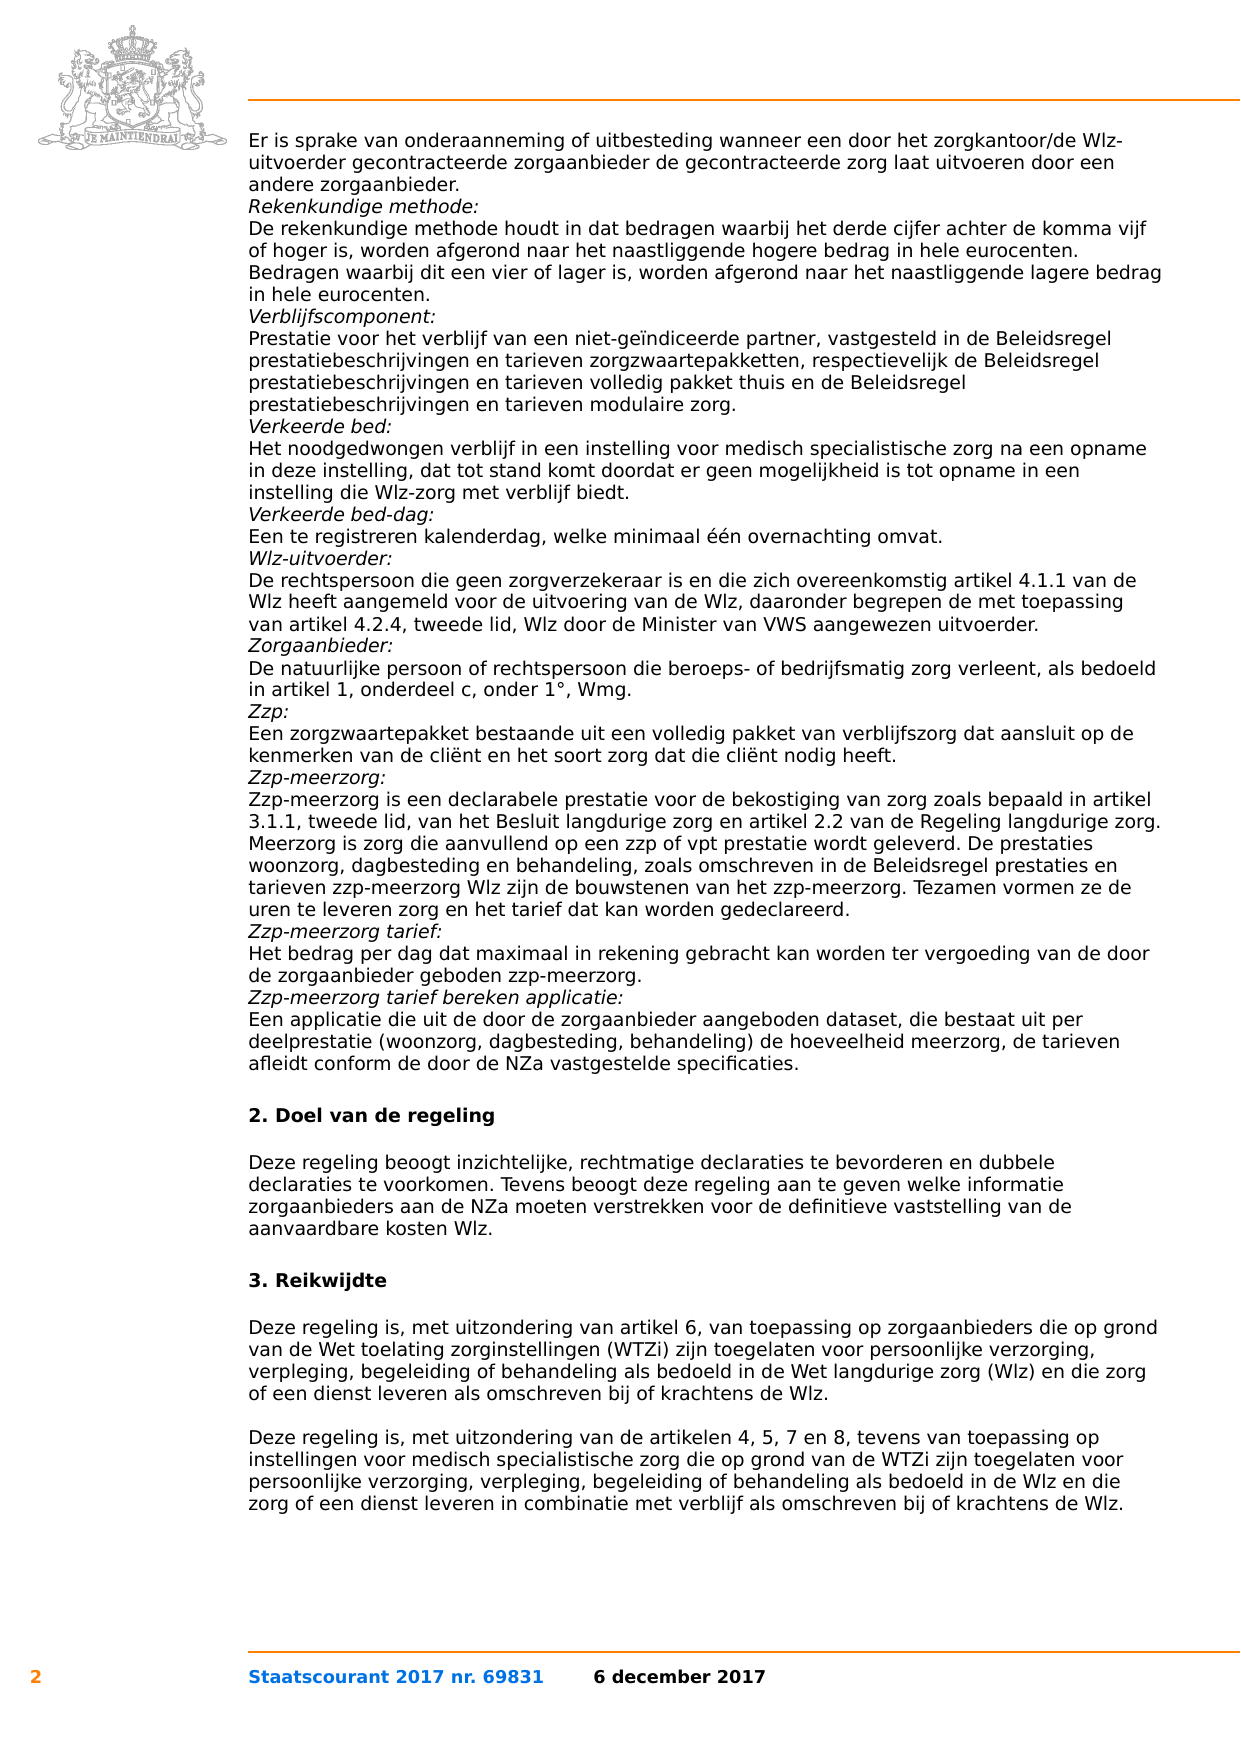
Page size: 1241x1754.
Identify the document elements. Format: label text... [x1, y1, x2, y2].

text Het bedrag per dag dat maximaal in rekening gebracht kan worden ter vergoeding van de door de zorgaanbieder geboden zzp-meerzorg. [248, 943, 1163, 987]
text Zorgaanbieder: [248, 635, 1163, 657]
text De rekenkundige methode houdt in dat bedragen waarbij het derde cijfer achter de komma vijf of hoger is, worden afgerond naar het naastliggende hogere bedrag in hele eurocenten. Bedragen waarbij dit een vier of lager is, worden afgerond naar het naastliggende lagere bedrag in hele eurocenten. [248, 218, 1163, 306]
text Zzp-meerzorg tarief bereken applicatie: [248, 987, 1163, 1009]
subtitle 3. Reikwijdte [248, 1270, 1163, 1292]
text De rechtspersoon die geen zorgverzekeraar is en die zich overeenkomstig artikel 4.1.1 van de Wlz heeft aangemeld voor de uitvoering van de Wlz, daaronder begrepen de met toepassing van artikel 4.2.4, tweede lid, Wlz door de Minister van VWS aangewezen uitvoerder. [248, 569, 1163, 635]
text Zzp-meerzorg tarief: [248, 921, 1163, 943]
text Een te registreren kalenderdag, welke minimaal één overnachting omvat. [248, 526, 1163, 547]
text De natuurlijke persoon of rechtspersoon die beroeps- of bedrijfsmatig zorg verleent, als bedoeld in artikel 1, onderdeel c, onder 1°, Wmg. [248, 657, 1163, 701]
text Verblijfscomponent: [248, 306, 1163, 328]
text Zzp: [248, 701, 1163, 723]
picture [38, 25, 227, 150]
text Prestatie voor het verblijf van een niet-geïndiceerde partner, vastgesteld in de Beleidsregel prestatiebeschrijvingen en tarieven zorgzwaartepakketten, respectievelijk de Beleidsregel prestatiebeschrijvingen en tarieven volledig pakket thuis en de Beleidsregel prestatiebeschrijvingen en tarieven modulaire zorg. [248, 328, 1163, 416]
text Er is sprake van onderaanneming of uitbesteding wanneer een door het zorgkantoor/de Wlz-uitvoerder gecontracteerde zorgaanbieder de gecontracteerde zorg laat uitvoeren door een andere zorgaanbieder. [248, 130, 1163, 196]
text Deze regeling is, met uitzondering van de artikelen 4, 5, 7 en 8, tevens van toepassing op instellingen voor medisch specialistische zorg die op grond van de WTZi zijn toegelaten voor persoonlijke verzorging, verpleging, begeleiding of behandeling als bedoeld in de Wlz en die zorg of een dienst leveren in combinatie met verblijf als omschreven bij of krachtens de Wlz. [248, 1427, 1163, 1514]
text Een applicatie die uit de door de zorgaanbieder aangeboden dataset, die bestaat uit per deelprestatie (woonzorg, dagbesteding, behandeling) de hoeveelheid meerzorg, de tarieven afleidt conform de door de NZa vastgestelde specificaties. [248, 1009, 1163, 1075]
subtitle 2. Doel van de regeling [248, 1105, 1163, 1127]
text Verkeerde bed: [248, 416, 1163, 438]
text Zzp-meerzorg is een declarabele prestatie voor de bekostiging van zorg zoals bepaald in artikel 3.1.1, tweede lid, van het Besluit langdurige zorg en artikel 2.2 van de Regeling langdurige zorg. Meerzorg is zorg die aanvullend op een zzp of vpt prestatie wordt geleverd. De prestaties woonzorg, dagbesteding en behandeling, zoals omschreven in de Beleidsregel prestaties en tarieven zzp-meerzorg Wlz zijn de bouwstenen van het zzp-meerzorg. Tezamen vormen ze de uren te leveren zorg en het tarief dat kan worden gedeclareerd. [248, 789, 1163, 921]
text Zzp-meerzorg: [248, 767, 1163, 789]
text Het noodgedwongen verblijf in een instelling voor medisch specialistische zorg na een opname in deze instelling, dat tot stand komt doordat er geen mogelijkheid is tot opname in een instelling die Wlz-zorg met verblijf biedt. [248, 438, 1163, 503]
text Rekenkundige methode: [248, 196, 1163, 218]
text Wlz-uitvoerder: [248, 547, 1163, 569]
text Een zorgzwaartepakket bestaande uit een volledig pakket van verblijfszorg dat aansluit op de kenmerken van de cliënt en het soort zorg dat die cliënt nodig heeft. [248, 723, 1163, 767]
text Deze regeling beoogt inzichtelijke, rechtmatige declaraties te bevorderen en dubbele declaraties te voorkomen. Tevens beoogt deze regeling aan te geven welke informatie zorgaanbieders aan de NZa moeten verstrekken voor de definitieve vaststelling van de aanvaardbare kosten Wlz. [248, 1152, 1163, 1240]
text Verkeerde bed-dag: [248, 503, 1163, 526]
text Deze regeling is, met uitzondering van artikel 6, van toepassing op zorgaanbieders die op grond van de Wet toelating zorginstellingen (WTZi) zijn toegelaten voor persoonlijke verzorging, verpleging, begeleiding of behandeling als bedoeld in de Wet langdurige zorg (Wlz) en die zorg of een dienst leveren als omschreven bij of krachtens de Wlz. [248, 1317, 1163, 1405]
